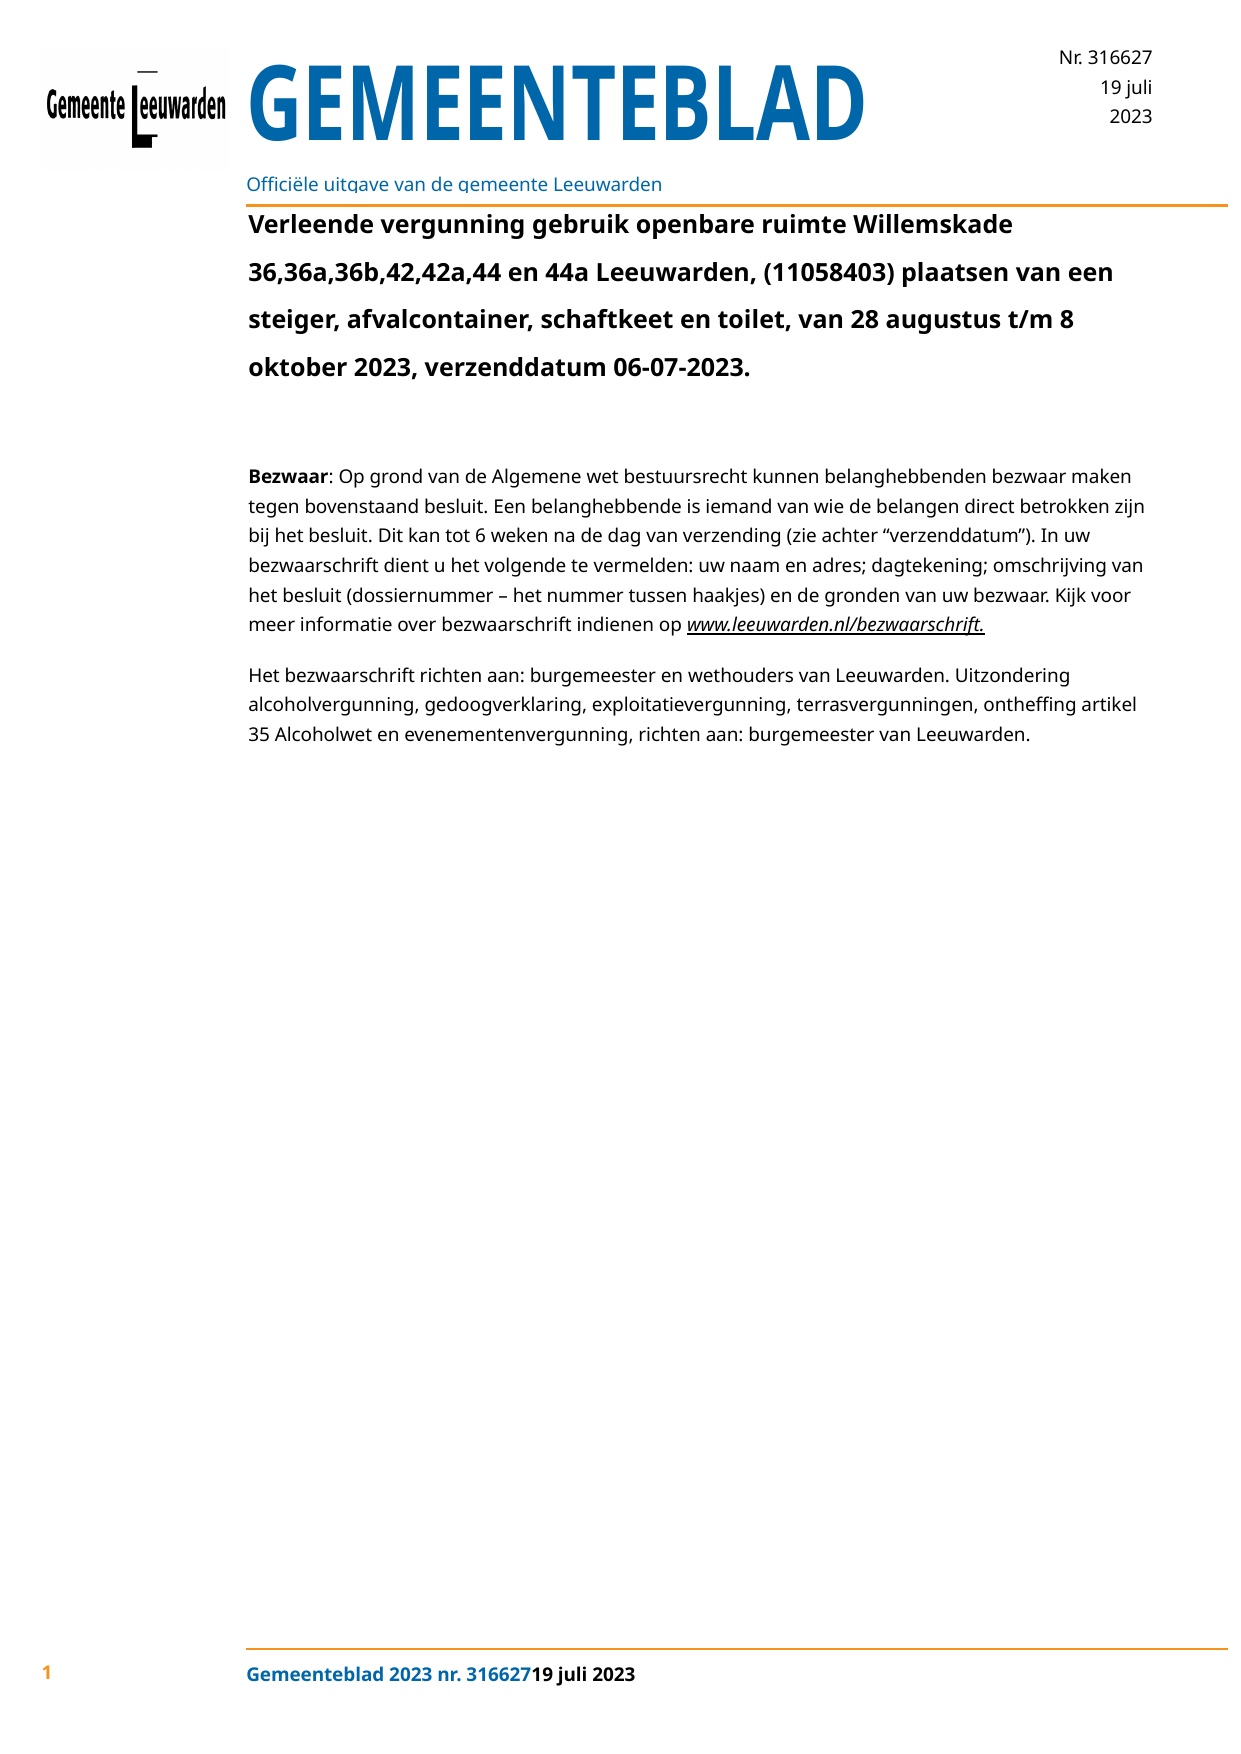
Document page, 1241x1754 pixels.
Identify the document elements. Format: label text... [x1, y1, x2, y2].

picture [41, 47, 231, 172]
text Het bezwaarschrift richten aan: burgemeester en wethouders van Leeuwarden. Uitzondering alcoholvergunning, gedoogverklaring, exploitatievergunning, terrasvergunningen, ontheffing artikel 35 Alcoholwet en evenementenvergunning, richten aan: burgemeester van Leeuwarden. [248, 662, 1152, 747]
text Bezwaar: Op grond van de Algemene wet bestuursrecht kunnen belanghebbenden bezwaar maken tegen bovenstaand besluit. Een belanghebbende is iemand van wie de belangen direct betrokken zijn bij het besluit. Dit kan tot 6 weken na de dag van verzending (zie achter “verzenddatum”). In uw bezwaarschrift dient u het volgende te vermelden: uw naam en adres; dagtekening; omschrijving van het besluit (dossiernummer – het nummer tussen haakjes) en de gronden van uw bezwaar. Kijk voor meer informatie over bezwaarschrift indienen op www.leeuwarden.nl/bezwaarschrift. [248, 463, 1152, 637]
text Verleende vergunning gebruik openbare ruimte Willemskade 36,36a,36b,42,42a,44 en 44a Leeuwarden, (11058403) plaatsen van een steiger, afvalcontainer, schaftkeet en toilet, van 28 augustus t/m 8 oktober 2023, verzenddatum 06-07-2023. [248, 207, 1152, 384]
